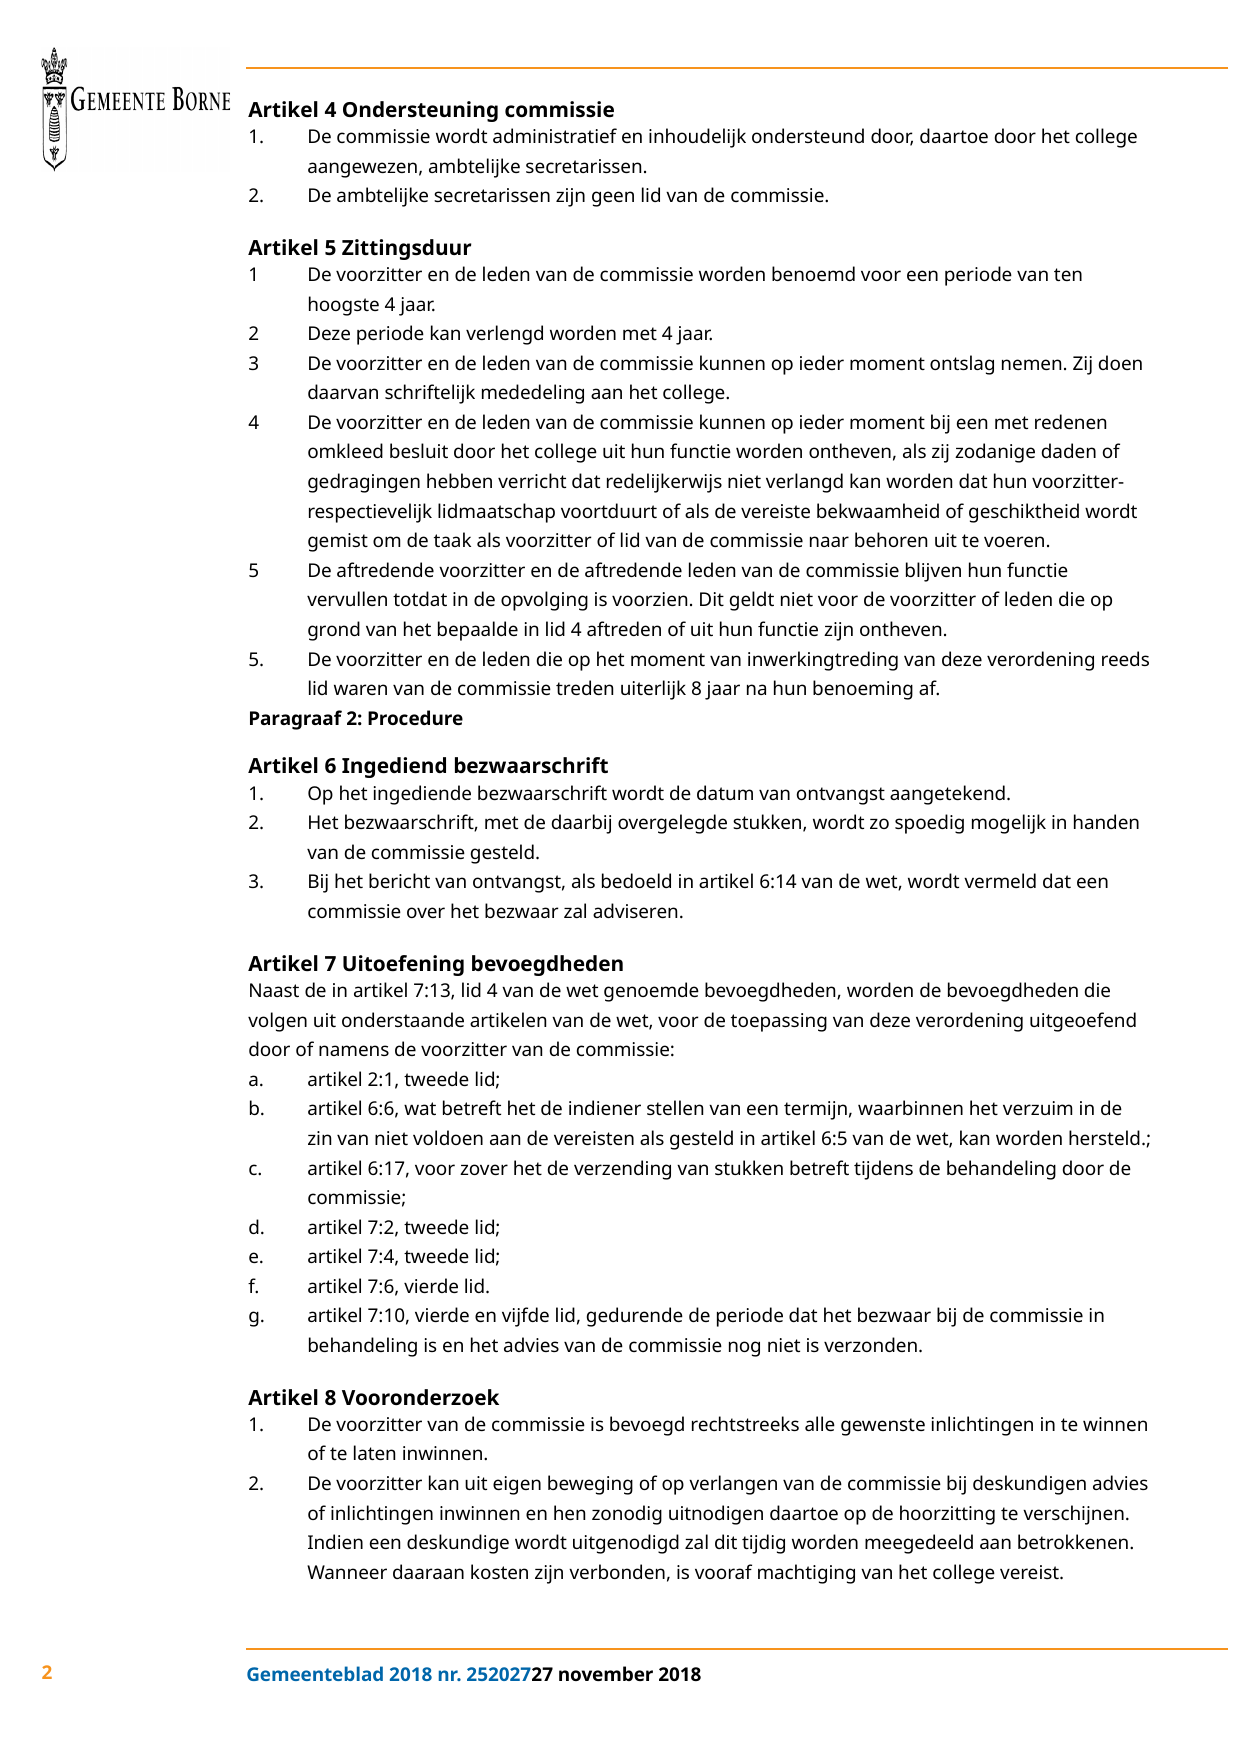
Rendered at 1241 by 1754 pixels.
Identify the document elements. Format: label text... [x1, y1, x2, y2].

list De voorzitter en de leden die op het moment van inwerkingtreding van deze verordening reeds lid waren van de commissie treden uiterlijk 8 jaar na hun benoeming af. [248, 646, 1152, 701]
list De voorzitter kan uit eigen beweging of op verlangen van de commissie bij deskundigen advies of inlichtingen inwinnen en hen zonodig uitnodigen daartoe op de hoorzitting te verschijnen. Indien een deskundige wordt uitgenodigd zal dit tijdig worden meegedeeld aan betrokkenen. Wanneer daaraan kosten zijn verbonden, is vooraf machtiging van het college vereist. [248, 1470, 1152, 1585]
list artikel 7:2, tweede lid; [248, 1214, 1152, 1239]
list De voorzitter en de leden van de commissie worden benoemd voor een periode van ten hoogste 4 jaar. [248, 261, 1152, 317]
list artikel 7:6, vierde lid. [248, 1273, 1152, 1299]
list De commissie wordt administratief en inhoudelijk ondersteund door, daartoe door het college aangewezen, ambtelijke secretarissen. [248, 123, 1152, 178]
text Artikel 7 Uitoefening bevoegdheden [248, 949, 1152, 977]
list artikel 7:4, tweede lid; [248, 1243, 1152, 1269]
list De voorzitter en de leden van de commissie kunnen op ieder moment ontslag nemen. Zij doen daarvan schriftelijk mededeling aan het college. [248, 350, 1152, 405]
list Bij het bericht van ontvangst, als bedoeld in artikel 6:14 van de wet, wordt vermeld dat een commissie over het bezwaar zal adviseren. [248, 869, 1152, 924]
text Artikel 8 Vooronderzoek [248, 1383, 1152, 1411]
text Artikel 5 Zittingsduur [248, 233, 1152, 261]
list De voorzitter en de leden van de commissie kunnen op ieder moment bij een met redenen omkleed besluit door het college uit hun functie worden ontheven, als zij zodanige daden of gedragingen hebben verricht dat redelijkerwijs niet verlangd kan worden dat hun voorzitter- respectievelijk lidmaatschap voortduurt of als de vereiste bekwaamheid of geschiktheid wordt gemist om de taak als voorzitter of lid van de commissie naar behoren uit te voeren. [248, 409, 1152, 553]
list artikel 2:1, tweede lid; [248, 1066, 1152, 1092]
list artikel 7:10, vierde en vijfde lid, gedurende de periode dat het bezwaar bij de commissie in behandeling is en het advies van de commissie nog niet is verzonden. [248, 1303, 1152, 1358]
list artikel 6:17, voor zover het de verzending van stukken betreft tijdens de behandeling door de commissie; [248, 1155, 1152, 1210]
text Naast de in artikel 7:13, lid 4 van de wet genoemde bevoegdheden, worden de bevoegdheden die volgen uit onderstaande artikelen van de wet, voor de toepassing van deze verordening uitgeoefend door of namens de voorzitter van de commissie: [248, 977, 1152, 1062]
list Op het ingediende bezwaarschrift wordt de datum van ontvangst aangetekend. [248, 780, 1152, 806]
text Artikel 6 Ingediend bezwaarschrift [248, 752, 1152, 780]
list De ambtelijke secretarissen zijn geen lid van de commissie. [248, 182, 1152, 208]
list artikel 6:6, wat betreft het de indiener stellen van een termijn, waarbinnen het verzuim in de zin van niet voldoen aan de vereisten als gesteld in artikel 6:5 van de wet, kan worden hersteld.; [248, 1096, 1152, 1151]
list Deze periode kan verlengd worden met 4 jaar. [248, 320, 1152, 346]
text Artikel 4 Ondersteuning commissie [248, 95, 1152, 123]
list Het bezwaarschrift, met de daarbij overgelegde stukken, wordt zo spoedig mogelijk in handen van de commissie gesteld. [248, 809, 1152, 865]
list De aftredende voorzitter en de aftredende leden van de commissie blijven hun functie vervullen totdat in de opvolging is voorzien. Dit geldt niet voor de voorzitter of leden die op grond van het bepaalde in lid 4 aftreden of uit hun functie zijn ontheven. [248, 557, 1152, 642]
list De voorzitter van de commissie is bevoegd rechtstreeks alle gewenste inlichtingen in te winnen of te laten inwinnen. [248, 1411, 1152, 1466]
picture [41, 47, 231, 172]
text Paragraaf 2: Procedure [248, 705, 1152, 731]
